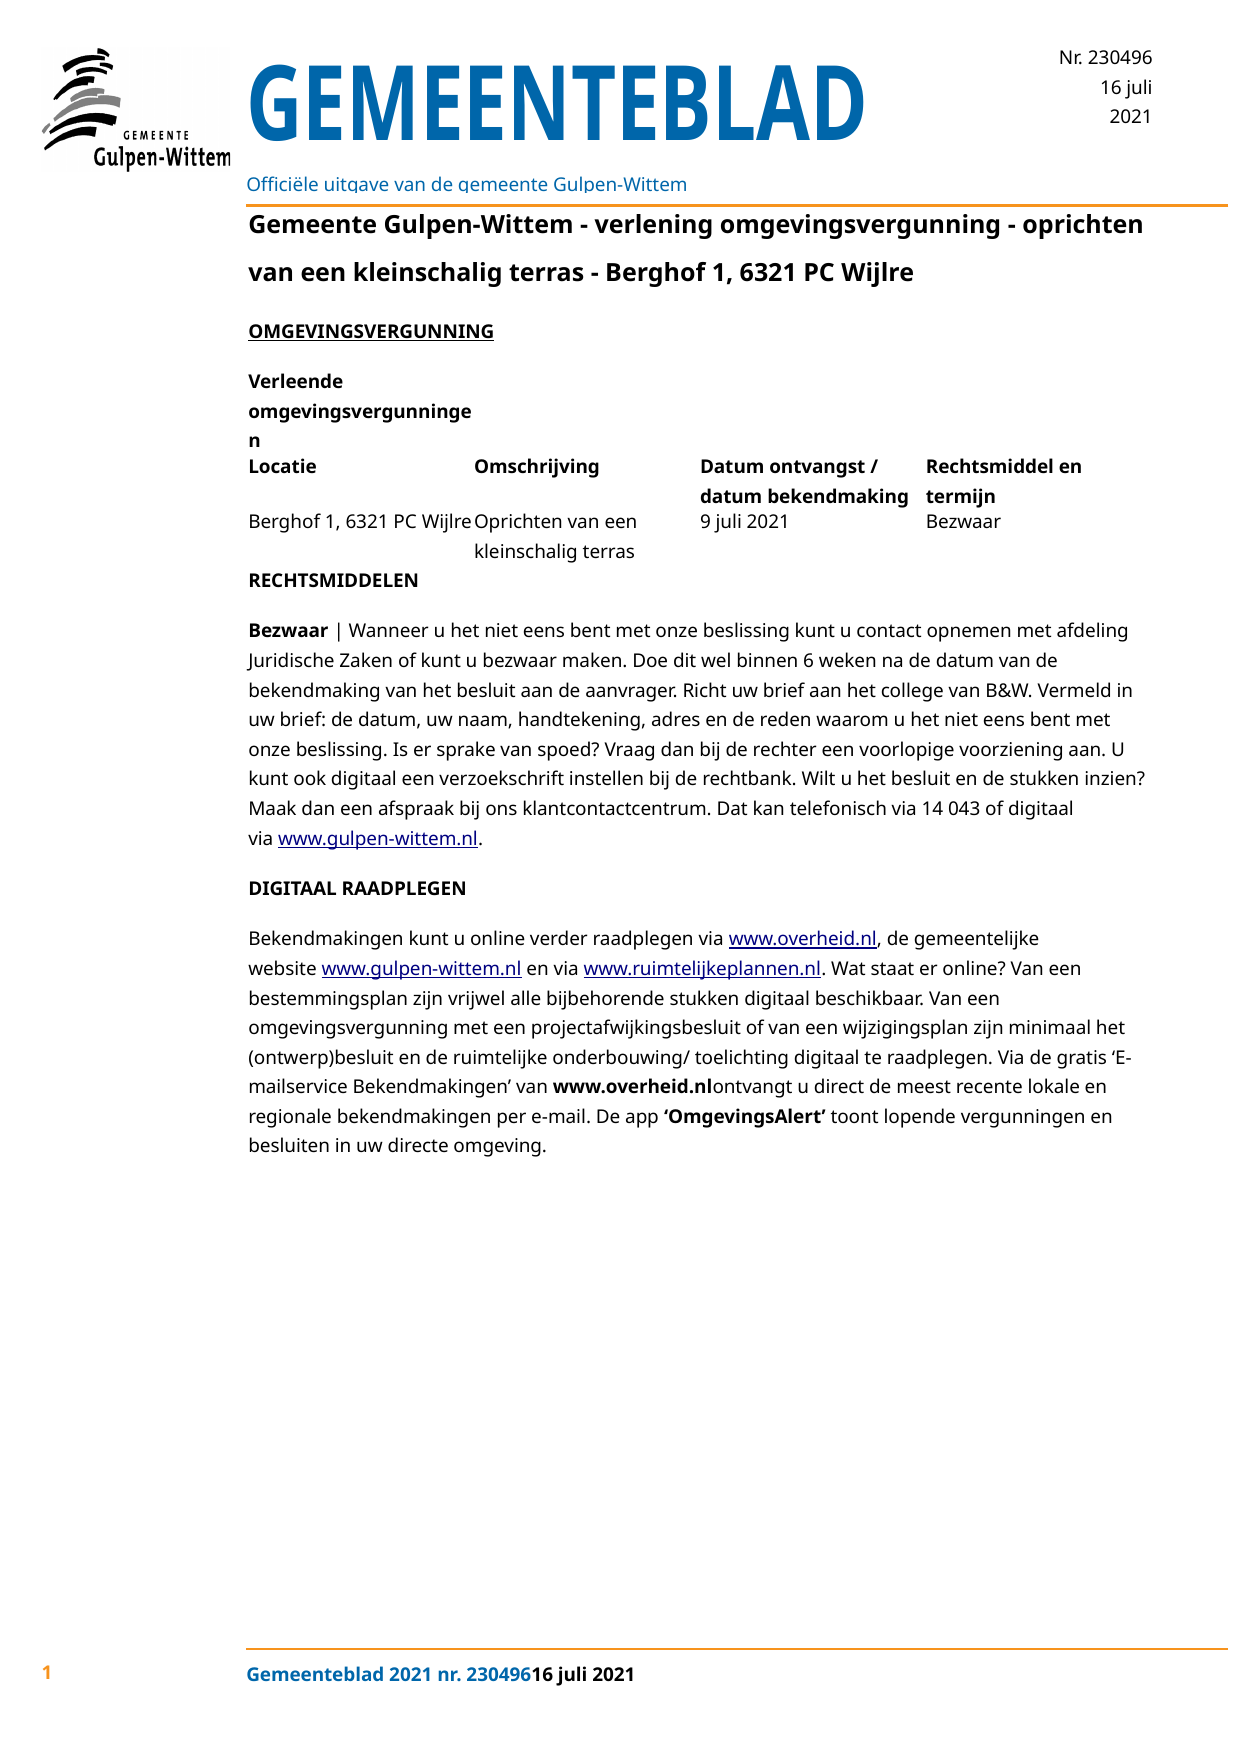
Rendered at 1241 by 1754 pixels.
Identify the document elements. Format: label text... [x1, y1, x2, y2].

table_header Verleende omgevingsvergunningen [248, 369, 474, 453]
text OMGEVINGSVERGUNNING [248, 318, 1152, 344]
picture [41, 47, 231, 172]
table_cell 9 juli 2021 [700, 509, 926, 564]
text Gemeente Gulpen-Wittem - verlening omgevingsvergunning - oprichten van een kleinschalig terras - Berghof 1, 6321 PC Wijlre [248, 207, 1152, 288]
table_cell Oprichten van een kleinschalig terras [474, 509, 700, 564]
table_cell Omschrijving [474, 453, 700, 509]
table_cell Bezwaar [926, 509, 1152, 564]
table_header [700, 369, 926, 453]
table_cell Datum ontvangst / datum bekendmaking [700, 453, 926, 509]
table_cell Locatie [248, 453, 474, 509]
text DIGITAAL RAADPLEGEN [248, 875, 1152, 901]
table_header [926, 369, 1152, 453]
text Bekendmakingen kunt u online verder raadplegen via www.overheid.nl, de gemeentelijke website www.gulpen-wittem.nl en via www.ruimtelijkeplannen.nl. Wat staat er online? Van een bestemmingsplan zijn vrijwel alle bijbehorende stukken digitaal beschikbaar. Van een omgevingsvergunning met een projectafwijkingsbesluit of van een wijzigingsplan zijn minimaal het (ontwerp)besluit en de ruimtelijke onderbouwing/ toelichting digitaal te raadplegen. Via de gratis ‘E-mailservice Bekendmakingen’ van www.overheid.nlontvangt u direct de meest recente lokale en regionale bekendmakingen per e-mail. De app ‘OmgevingsAlert’ toont lopende vergunningen en besluiten in uw directe omgeving. [248, 926, 1152, 1158]
text Bezwaar | Wanneer u het niet eens bent met onze beslissing kunt u contact opnemen met afdeling Juridische Zaken of kunt u bezwaar maken. Doe dit wel binnen 6 weken na de datum van de bekendmaking van het besluit aan de aanvrager. Richt uw brief aan het college van B&W. Vermeld in uw brief: de datum, uw naam, handtekening, adres en de reden waarom u het niet eens bent met onze beslissing. Is er sprake van spoed? Vraag dan bij de rechter een voorlopige voorziening aan. U kunt ook digitaal een verzoekschrift instellen bij de rechtbank. Wilt u het besluit en de stukken inzien? Maak dan een afspraak bij ons klantcontactcentrum. Dat kan telefonisch via 14 043 of digitaal via www.gulpen-wittem.nl. [248, 618, 1152, 850]
table_header [474, 369, 700, 453]
table_cell Berghof 1, 6321 PC Wijlre [248, 509, 474, 564]
text RECHTSMIDDELEN [248, 567, 1152, 593]
table_cell Rechtsmiddel en termijn [926, 453, 1152, 509]
